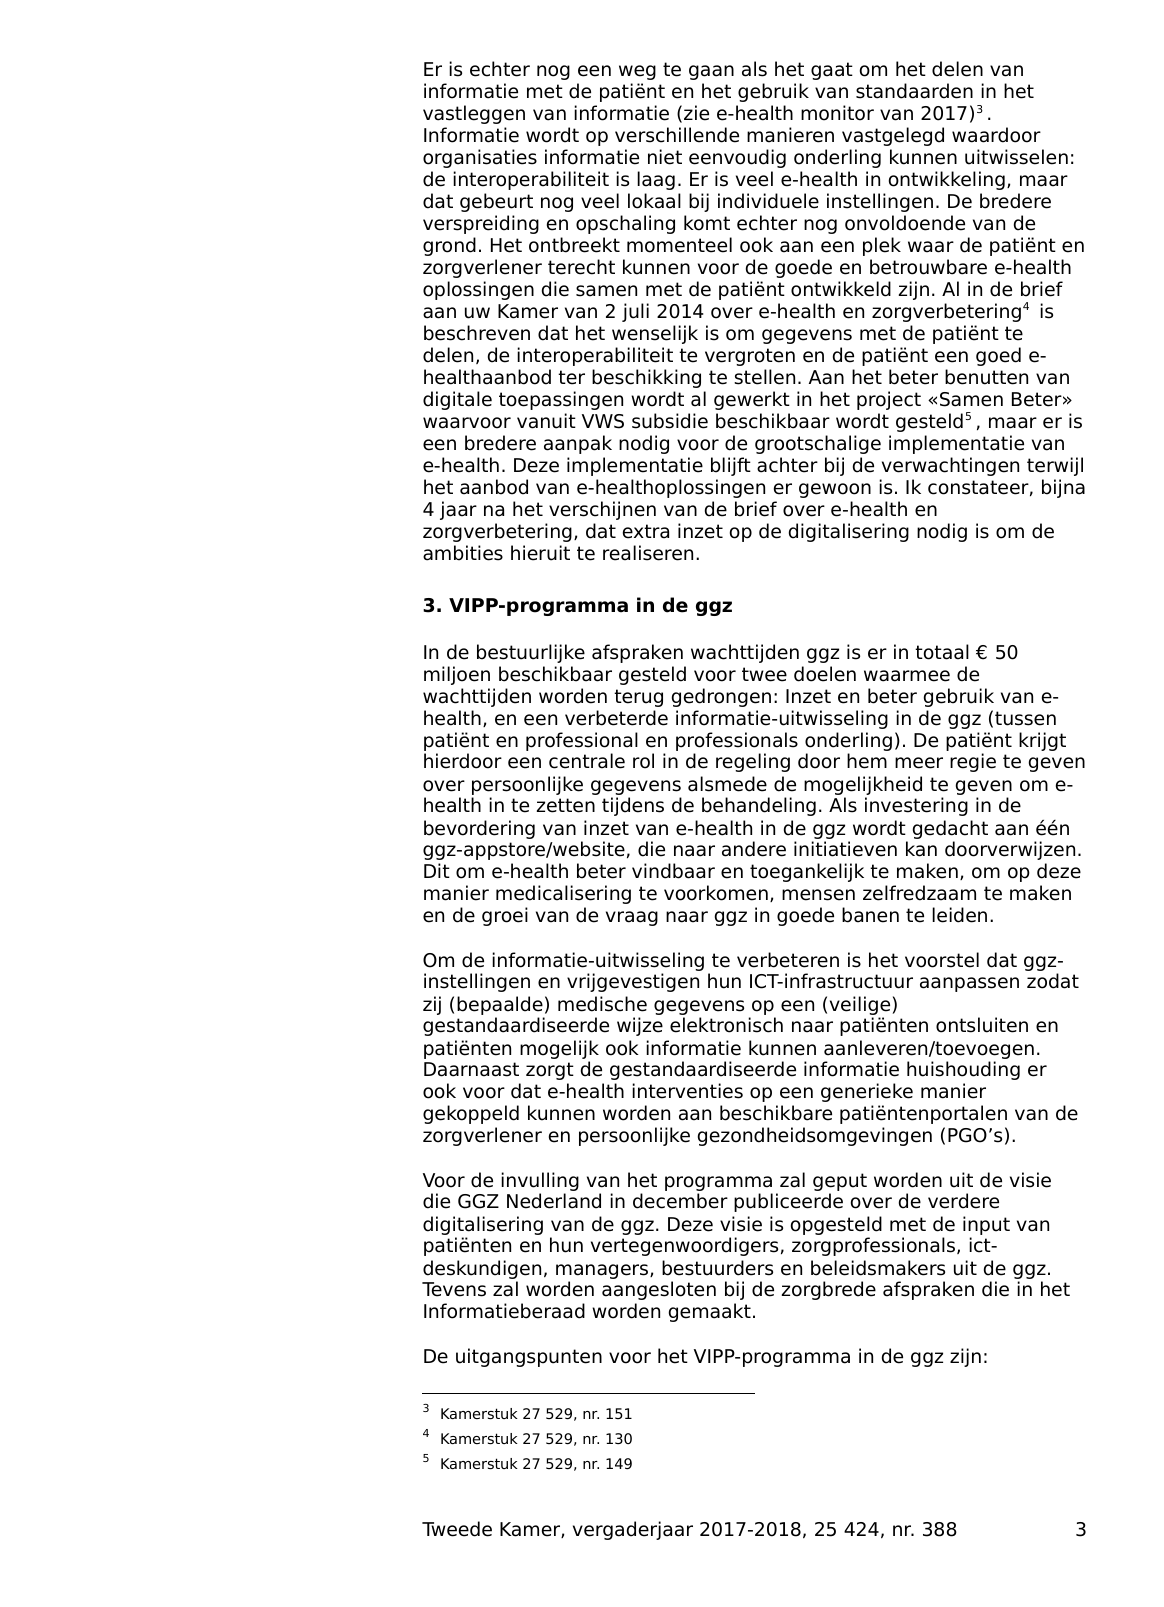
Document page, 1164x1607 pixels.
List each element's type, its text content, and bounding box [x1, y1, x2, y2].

subtitle 3. VIPP-programma in de ggz [422, 594, 1087, 617]
text Kamerstuk 27 529, nr. 151 [422, 1402, 1087, 1424]
text Om de informatie-uitwisseling te verbeteren is het voorstel dat ggz-instellingen en vrijgevestigen hun ICT-infrastructuur aanpassen zodat zij (bepaalde) medische gegevens op een (veilige) gestandaardiseerde wijze elektronisch naar patiënten ontsluiten en patiënten mogelijk ook informatie kunnen aanleveren/toevoegen. Daarnaast zorgt de gestandaardiseerde informatie huishouding er ook voor dat e-health interventies op een generieke manier gekoppeld kunnen worden aan beschikbare patiëntenportalen van de zorgverlener en persoonlijke gezondheidsomgevingen (PGO’s). [422, 949, 1087, 1147]
text Voor de invulling van het programma zal geput worden uit de visie die GGZ Nederland in december publiceerde over de verdere digitalisering van de ggz. Deze visie is opgesteld met de input van patiënten en hun vertegenwoordigers, zorgprofessionals, ict-deskundigen, managers, bestuurders en beleidsmakers uit de ggz. Tevens zal worden aangesloten bij de zorgbrede afspraken die in het Informatieberaad worden gemaakt. [422, 1169, 1087, 1323]
text In de bestuurlijke afspraken wachttijden ggz is er in totaal € 50 miljoen beschikbaar gesteld voor twee doelen waarmee de wachttijden worden terug gedrongen: Inzet en beter gebruik van e-health, en een verbeterde informatie-uitwisseling in de ggz (tussen patiënt en professional en professionals onderling). De patiënt krijgt hierdoor een centrale rol in de regeling door hem meer regie te geven over persoonlijke gegevens alsmede de mogelijkheid te geven om e-health in te zetten tijdens de behandeling. Als investering in de bevordering van inzet van e-health in de ggz wordt gedacht aan één ggz-appstore/website, die naar andere initiatieven kan doorverwijzen. Dit om e-health beter vindbaar en toegankelijk te maken, om op deze manier medicalisering te voorkomen, mensen zelfredzaam te maken en de groei van de vraag naar ggz in goede banen te leiden. [422, 642, 1087, 927]
text Kamerstuk 27 529, nr. 130 [422, 1427, 1087, 1449]
text De uitgangspunten voor het VIPP-programma in de ggz zijn: [422, 1346, 1087, 1367]
text Kamerstuk 27 529, nr. 149 [422, 1452, 1087, 1474]
text Er is echter nog een weg te gaan als het gaat om het delen van informatie met de patiënt en het gebruik van standaarden in het vastleggen van informatie (zie e-health monitor van 2017). Informatie wordt op verschillende manieren vastgelegd waardoor organisaties informatie niet eenvoudig onderling kunnen uitwisselen: de interoperabiliteit is laag. Er is veel e-health in ontwikkeling, maar dat gebeurt nog veel lokaal bij individuele instellingen. De bredere verspreiding en opschaling komt echter nog onvoldoende van de grond. Het ontbreekt momenteel ook aan een plek waar de patiënt en zorgverlener terecht kunnen voor de goede en betrouwbare e-health oplossingen die samen met de patiënt ontwikkeld zijn. Al in de brief aan uw Kamer van 2 juli 2014 over e-health en zorgverbetering is beschreven dat het wenselijk is om gegevens met de patiënt te delen, de interoperabiliteit te vergroten en de patiënt een goed e-healthaanbod ter beschikking te stellen. Aan het beter benutten van digitale toepassingen wordt al gewerkt in het project «Samen Beter» waarvoor vanuit VWS subsidie beschikbaar wordt gesteld, maar er is een bredere aanpak nodig voor de grootschalige implementatie van e-health. Deze implementatie blijft achter bij de verwachtingen terwijl het aanbod van e-healthoplossingen er gewoon is. Ik constateer, bijna 4 jaar na het verschijnen van de brief over e-health en zorgverbetering, dat extra inzet op de digitalisering nodig is om de ambities hieruit te realiseren. [422, 59, 1087, 564]
